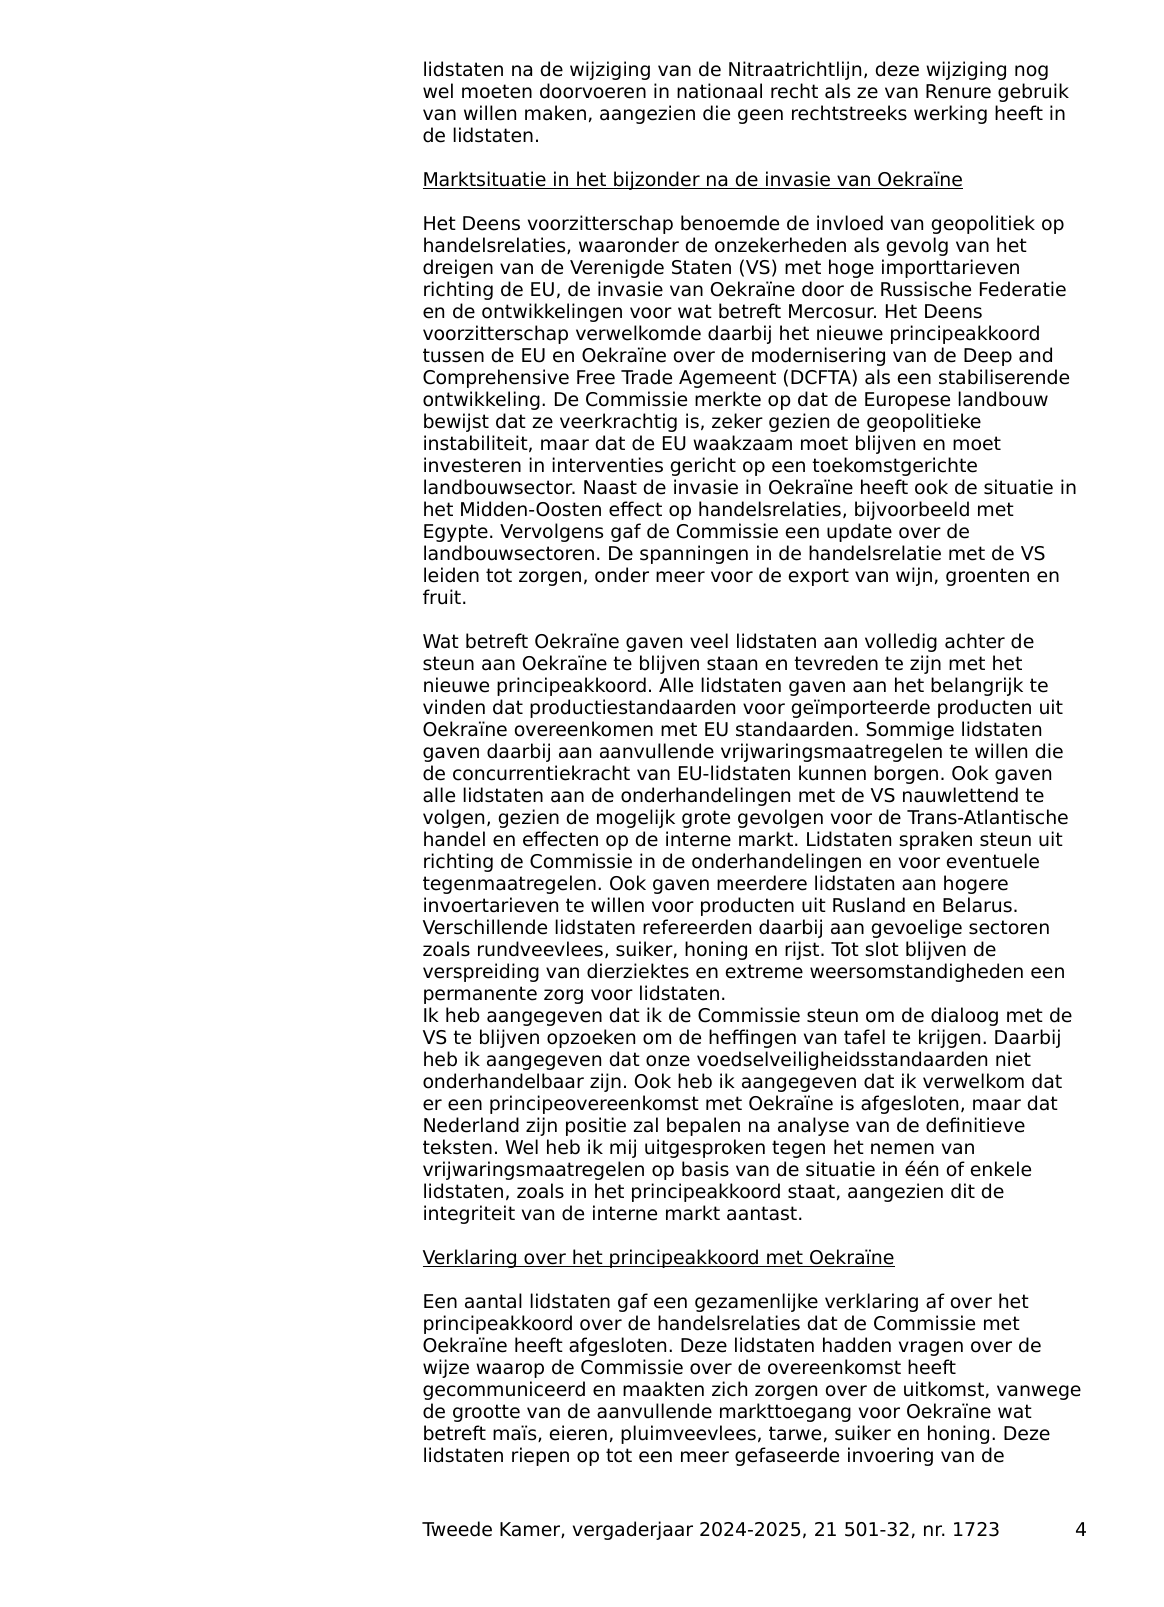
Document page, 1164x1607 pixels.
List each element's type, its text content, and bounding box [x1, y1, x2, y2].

text Wat betreft Oekraïne gaven veel lidstaten aan volledig achter de steun aan Oekraïne te blijven staan en tevreden te zijn met het nieuwe principeakkoord. Alle lidstaten gaven aan het belangrijk te vinden dat productiestandaarden voor geïmporteerde producten uit Oekraïne overeenkomen met EU standaarden. Sommige lidstaten gaven daarbij aan aanvullende vrijwaringsmaatregelen te willen die de concurrentiekracht van EU-lidstaten kunnen borgen. Ook gaven alle lidstaten aan de onderhandelingen met de VS nauwlettend te volgen, gezien de mogelijk grote gevolgen voor de Trans-Atlantische handel en effecten op de interne markt. Lidstaten spraken steun uit richting de Commissie in de onderhandelingen en voor eventuele tegenmaatregelen. Ook gaven meerdere lidstaten aan hogere invoertarieven te willen voor producten uit Rusland en Belarus. Verschillende lidstaten refereerden daarbij aan gevoelige sectoren zoals rundveevlees, suiker, honing en rijst. Tot slot blijven de verspreiding van dierziektes en extreme weersomstandigheden een permanente zorg voor lidstaten. [422, 631, 1087, 1005]
text Het Deens voorzitterschap benoemde de invloed van geopolitiek op handelsrelaties, waaronder de onzekerheden als gevolg van het dreigen van de Verenigde Staten (VS) met hoge importtarieven richting de EU, de invasie van Oekraïne door de Russische Federatie en de ontwikkelingen voor wat betreft Mercosur. Het Deens voorzitterschap verwelkomde daarbij het nieuwe principeakkoord tussen de EU en Oekraïne over de modernisering van de Deep and Comprehensive Free Trade Agemeent (DCFTA) als een stabiliserende ontwikkeling. De Commissie merkte op dat de Europese landbouw bewijst dat ze veerkrachtig is, zeker gezien de geopolitieke instabiliteit, maar dat de EU waakzaam moet blijven en moet investeren in interventies gericht op een toekomstgerichte landbouwsector. Naast de invasie in Oekraïne heeft ook de situatie in het Midden-Oosten effect op handelsrelaties, bijvoorbeeld met Egypte. Vervolgens gaf de Commissie een update over de landbouwsectoren. De spanningen in de handelsrelatie met de VS leiden tot zorgen, onder meer voor de export van wijn, groenten en fruit. [422, 213, 1087, 609]
text Een aantal lidstaten gaf een gezamenlijke verklaring af over het principeakkoord over de handelsrelaties dat de Commissie met Oekraïne heeft afgesloten. Deze lidstaten hadden vragen over de wijze waarop de Commissie over de overeenkomst heeft gecommuniceerd en maakten zich zorgen over de uitkomst, vanwege de grootte van de aanvullende markttoegang voor Oekraïne wat betreft maïs, eieren, pluimveevlees, tarwe, suiker en honing. Deze lidstaten riepen op tot een meer gefaseerde invoering van de [422, 1291, 1087, 1467]
subtitle Marktsituatie in het bijzonder na de invasie van Oekraïne [422, 169, 1087, 191]
subtitle Verklaring over het principeakkoord met Oekraïne [422, 1247, 1087, 1269]
text lidstaten na de wijziging van de Nitraatrichtlijn, deze wijziging nog wel moeten doorvoeren in nationaal recht als ze van Renure gebruik van willen maken, aangezien die geen rechtstreeks werking heeft in de lidstaten. [422, 59, 1087, 147]
text Ik heb aangegeven dat ik de Commissie steun om de dialoog met de VS te blijven opzoeken om de heffingen van tafel te krijgen. Daarbij heb ik aangegeven dat onze voedselveiligheidsstandaarden niet onderhandelbaar zijn. Ook heb ik aangegeven dat ik verwelkom dat er een principeovereenkomst met Oekraïne is afgesloten, maar dat Nederland zijn positie zal bepalen na analyse van de definitieve teksten. Wel heb ik mij uitgesproken tegen het nemen van vrijwaringsmaatregelen op basis van de situatie in één of enkele lidstaten, zoals in het principeakkoord staat, aangezien dit de integriteit van de interne markt aantast. [422, 1005, 1087, 1224]
